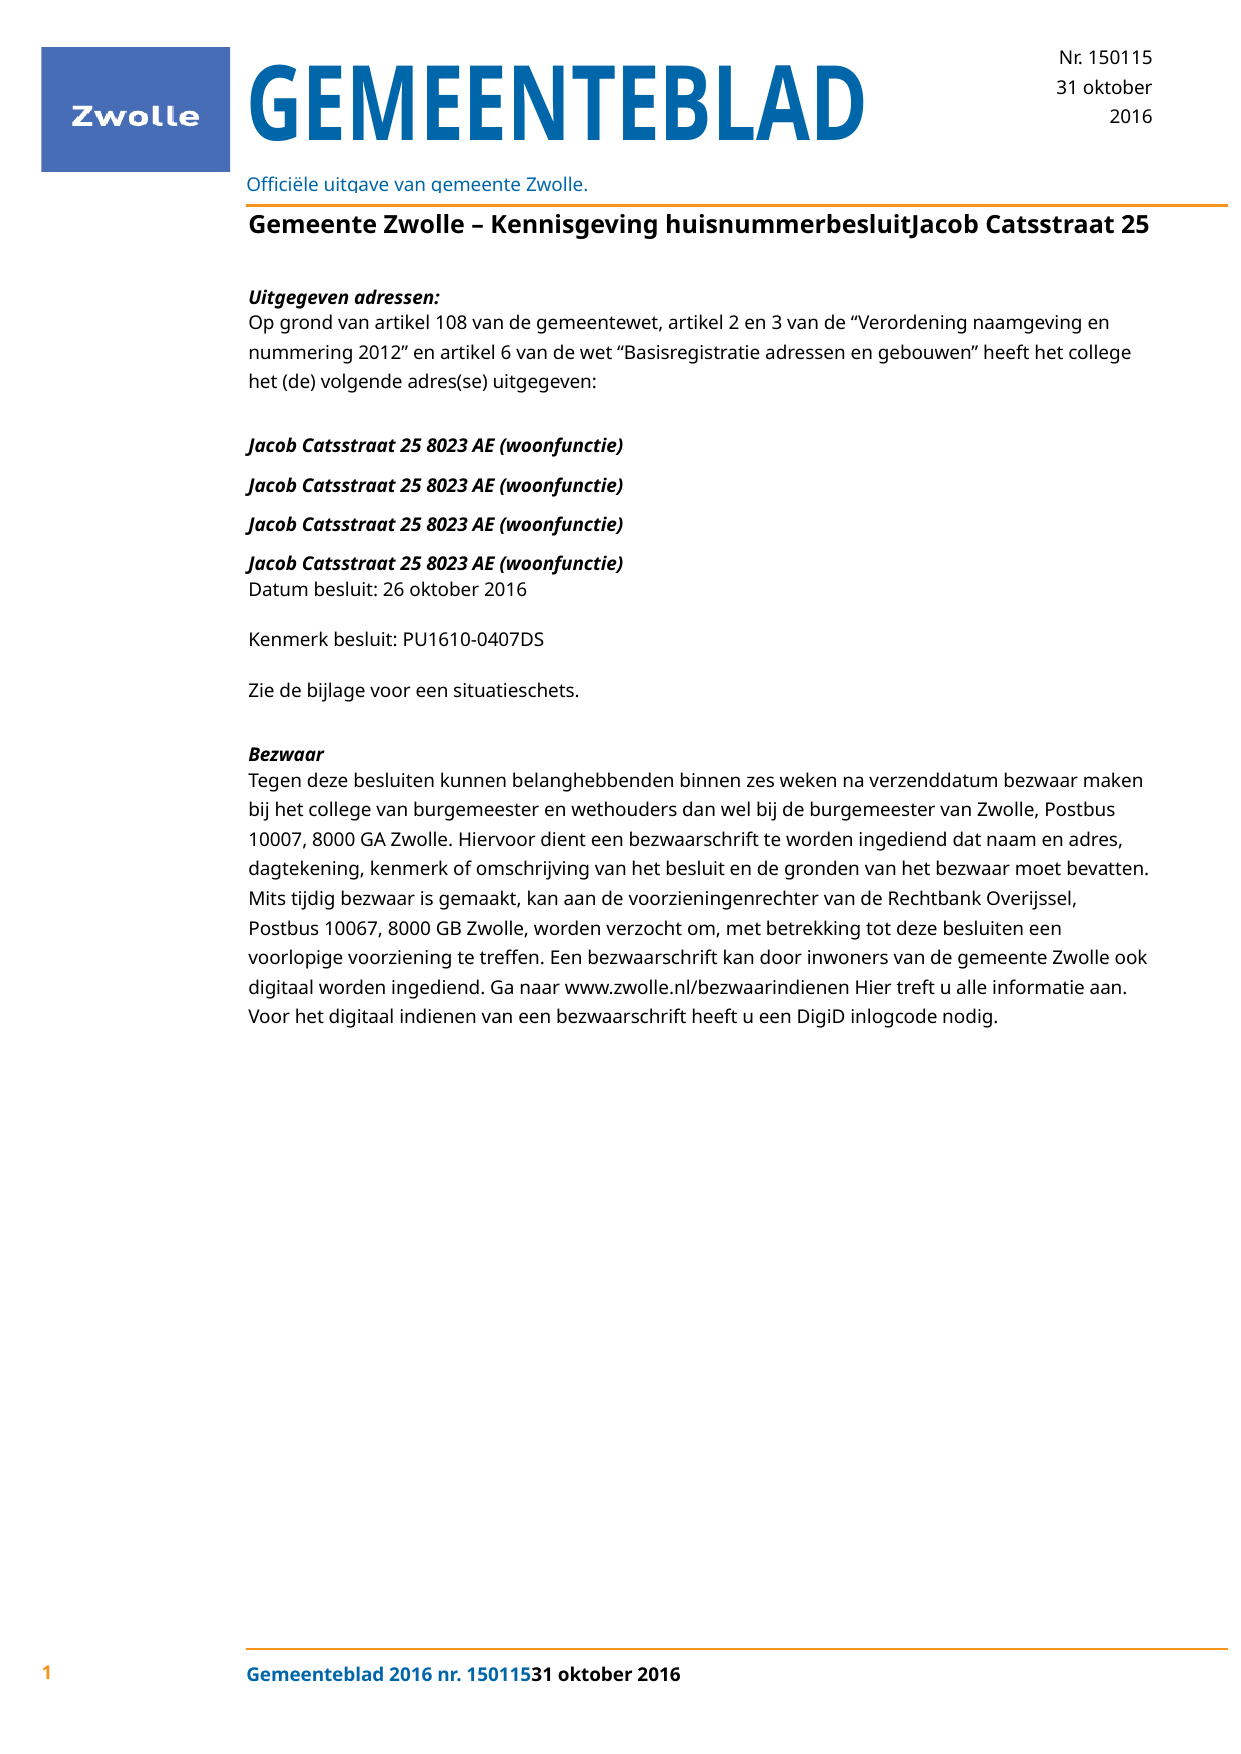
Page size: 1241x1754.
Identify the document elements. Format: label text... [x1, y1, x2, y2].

text Jacob Catsstraat 25 8023 AE (woonfunctie) [248, 551, 1152, 576]
text Gemeente Zwolle – Kennisgeving huisnummerbesluitJacob Catsstraat 25 [248, 207, 1152, 241]
text Tegen deze besluiten kunnen belanghebbenden binnen zes weken na verzenddatum bezwaar maken bij het college van burgemeester en wethouders dan wel bij de burgemeester van Zwolle, Postbus 10007, 8000 GA Zwolle. Hiervoor dient een bezwaarschrift te worden ingediend dat naam en adres, dagtekening, kenmerk of omschrijving van het besluit en de gronden van het bezwaar moet bevatten. Mits tijdig bezwaar is gemaakt, kan aan de voorzieningenrechter van de Rechtbank Overijssel, Postbus 10067, 8000 GB Zwolle, worden verzocht om, met betrekking tot deze besluiten een voorlopige voorziening te treffen. Een bezwaarschrift kan door inwoners van de gemeente Zwolle ook digitaal worden ingediend. Ga naar www.zwolle.nl/bezwaarindienen Hier treft u alle informatie aan. Voor het digitaal indienen van een bezwaarschrift heeft u een DigiD inlogcode nodig. [248, 767, 1152, 1029]
picture [41, 47, 231, 172]
text Jacob Catsstraat 25 8023 AE (woonfunctie) [248, 433, 1152, 458]
text Kenmerk besluit: PU1610-0407DS [248, 627, 1152, 652]
text Jacob Catsstraat 25 8023 AE (woonfunctie) [248, 511, 1152, 537]
text Uitgegeven adressen: [248, 284, 1152, 309]
text Zie de bijlage voor een situatieschets. [248, 677, 1152, 703]
text Bezwaar [248, 741, 1152, 767]
text Jacob Catsstraat 25 8023 AE (woonfunctie) [248, 472, 1152, 498]
text Datum besluit: 26 oktober 2016 [248, 576, 1152, 602]
text Op grond van artikel 108 van de gemeentewet, artikel 2 en 3 van de “Verordening naamgeving en nummering 2012” en artikel 6 van de wet “Basisregistratie adressen en gebouwen” heeft het college het (de) volgende adres(se) uitgegeven: [248, 309, 1152, 394]
